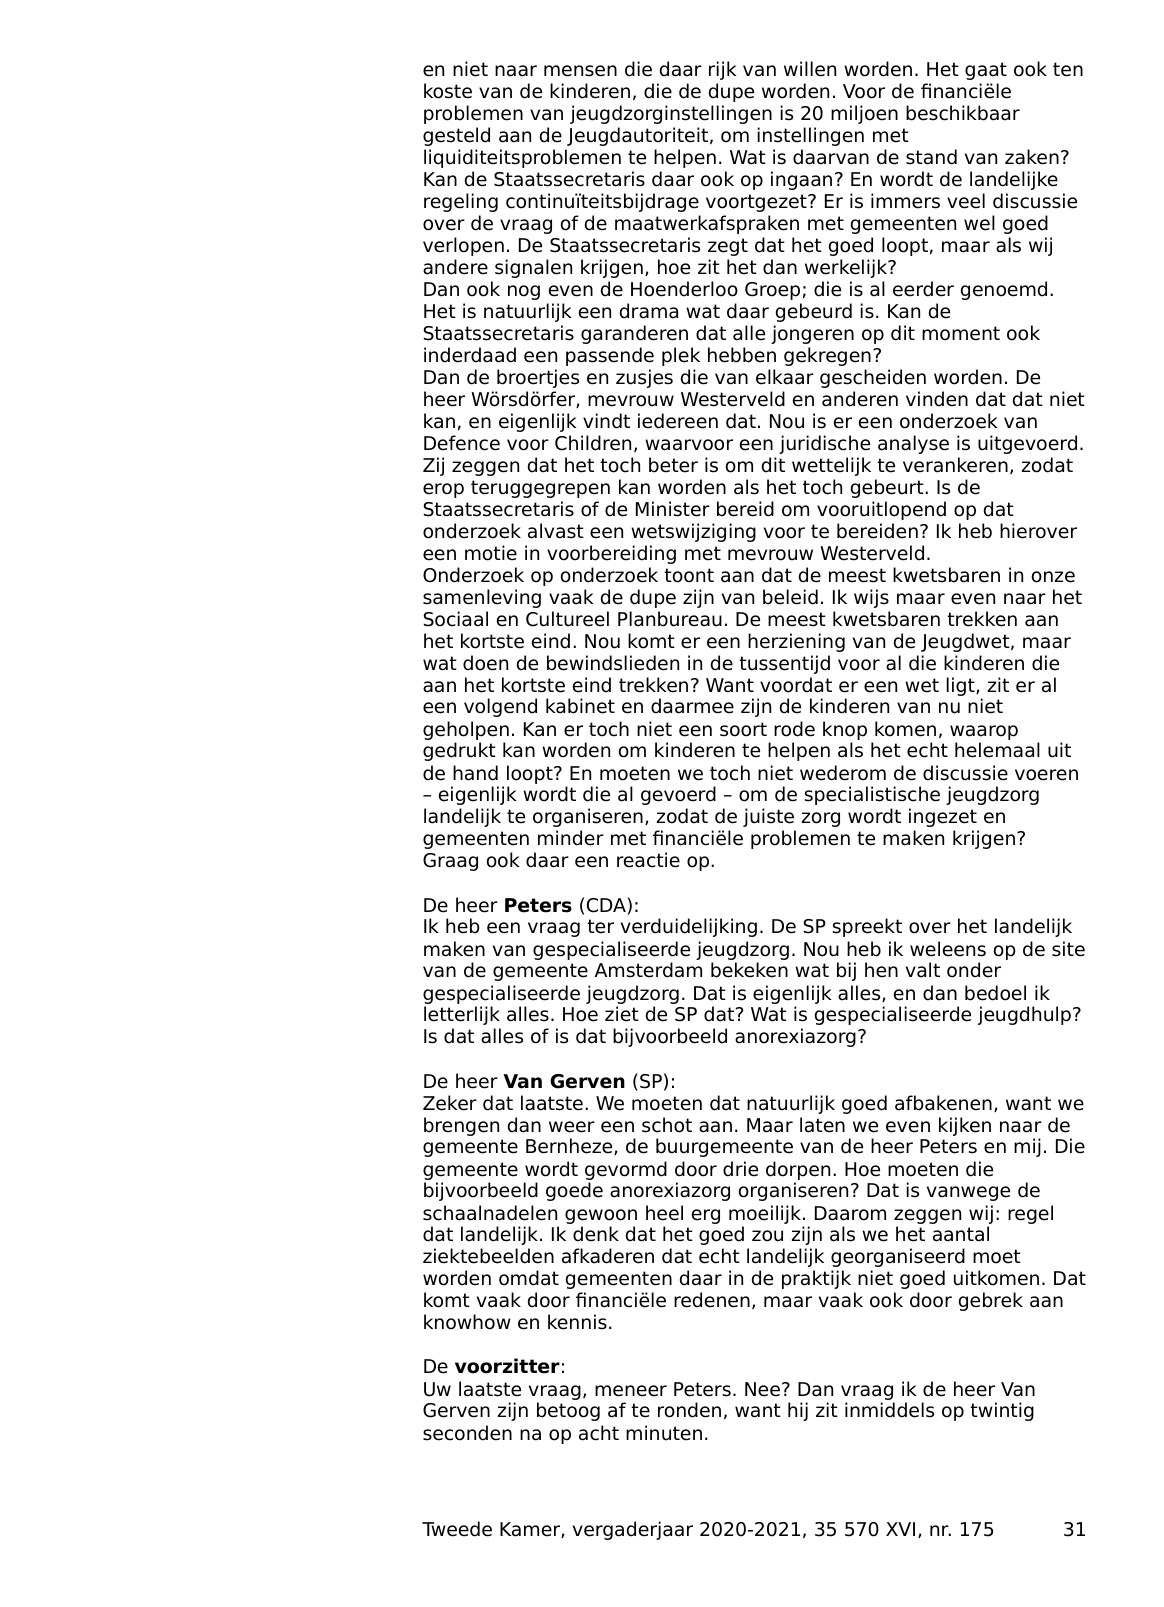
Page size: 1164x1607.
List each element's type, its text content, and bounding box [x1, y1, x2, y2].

text De heer Peters (CDA): [422, 894, 1087, 916]
text Dan de broertjes en zusjes die van elkaar gescheiden worden. De heer Wörsdörfer, mevrouw Westerveld en anderen vinden dat dat niet kan, en eigenlijk vindt iedereen dat. Nou is er een onderzoek van Defence voor Children, waarvoor een juridische analyse is uitgevoerd. Zij zeggen dat het toch beter is om dit wettelijk te verankeren, zodat erop teruggegrepen kan worden als het toch gebeurt. Is de Staatssecretaris of de Minister bereid om vooruitlopend op dat onderzoek alvast een wetswijziging voor te bereiden? Ik heb hierover een motie in voorbereiding met mevrouw Westerveld. [422, 367, 1087, 564]
text De heer Van Gerven (SP): [422, 1071, 1087, 1092]
text Ik heb een vraag ter verduidelijking. De SP spreekt over het landelijk maken van gespecialiseerde jeugdzorg. Nou heb ik weleens op de site van de gemeente Amsterdam bekeken wat bij hen valt onder gespecialiseerde jeugdzorg. Dat is eigenlijk alles, en dan bedoel ik letterlijk alles. Hoe ziet de SP dat? Wat is gespecialiseerde jeugdhulp? Is dat alles of is dat bijvoorbeeld anorexiazorg? [422, 916, 1087, 1048]
text Onderzoek op onderzoek toont aan dat de meest kwetsbaren in onze samenleving vaak de dupe zijn van beleid. Ik wijs maar even naar het Sociaal en Cultureel Planbureau. De meest kwetsbaren trekken aan het kortste eind. Nou komt er een herziening van de Jeugdwet, maar wat doen de bewindslieden in de tussentijd voor al die kinderen die aan het kortste eind trekken? Want voordat er een wet ligt, zit er al een volgend kabinet en daarmee zijn de kinderen van nu niet geholpen. Kan er toch niet een soort rode knop komen, waarop gedrukt kan worden om kinderen te helpen als het echt helemaal uit de hand loopt? En moeten we toch niet wederom de discussie voeren – eigenlijk wordt die al gevoerd – om de specialistische jeugdzorg landelijk te organiseren, zodat de juiste zorg wordt ingezet en gemeenten minder met financiële problemen te maken krijgen? Graag ook daar een reactie op. [422, 564, 1087, 872]
text Uw laatste vraag, meneer Peters. Nee? Dan vraag ik de heer Van Gerven zijn betoog af te ronden, want hij zit inmiddels op twintig seconden na op acht minuten. [422, 1378, 1087, 1444]
text De voorzitter: [422, 1356, 1087, 1378]
text Zeker dat laatste. We moeten dat natuurlijk goed afbakenen, want we brengen dan weer een schot aan. Maar laten we even kijken naar de gemeente Bernheze, de buurgemeente van de heer Peters en mij. Die gemeente wordt gevormd door drie dorpen. Hoe moeten die bijvoorbeeld goede anorexiazorg organiseren? Dat is vanwege de schaalnadelen gewoon heel erg moeilijk. Daarom zeggen wij: regel dat landelijk. Ik denk dat het goed zou zijn als we het aantal ziektebeelden afkaderen dat echt landelijk georganiseerd moet worden omdat gemeenten daar in de praktijk niet goed uitkomen. Dat komt vaak door financiële redenen, maar vaak ook door gebrek aan knowhow en kennis. [422, 1092, 1087, 1334]
text en niet naar mensen die daar rijk van willen worden. Het gaat ook ten koste van de kinderen, die de dupe worden. Voor de financiële problemen van jeugdzorginstellingen is 20 miljoen beschikbaar gesteld aan de Jeugdautoriteit, om instellingen met liquiditeitsproblemen te helpen. Wat is daarvan de stand van zaken? Kan de Staatssecretaris daar ook op ingaan? En wordt de landelijke regeling continuïteitsbijdrage voortgezet? Er is immers veel discussie over de vraag of de maatwerkafspraken met gemeenten wel goed verlopen. De Staatssecretaris zegt dat het goed loopt, maar als wij andere signalen krijgen, hoe zit het dan werkelijk? [422, 59, 1087, 279]
text Dan ook nog even de Hoenderloo Groep; die is al eerder genoemd. Het is natuurlijk een drama wat daar gebeurd is. Kan de Staatssecretaris garanderen dat alle jongeren op dit moment ook inderdaad een passende plek hebben gekregen? [422, 279, 1087, 367]
